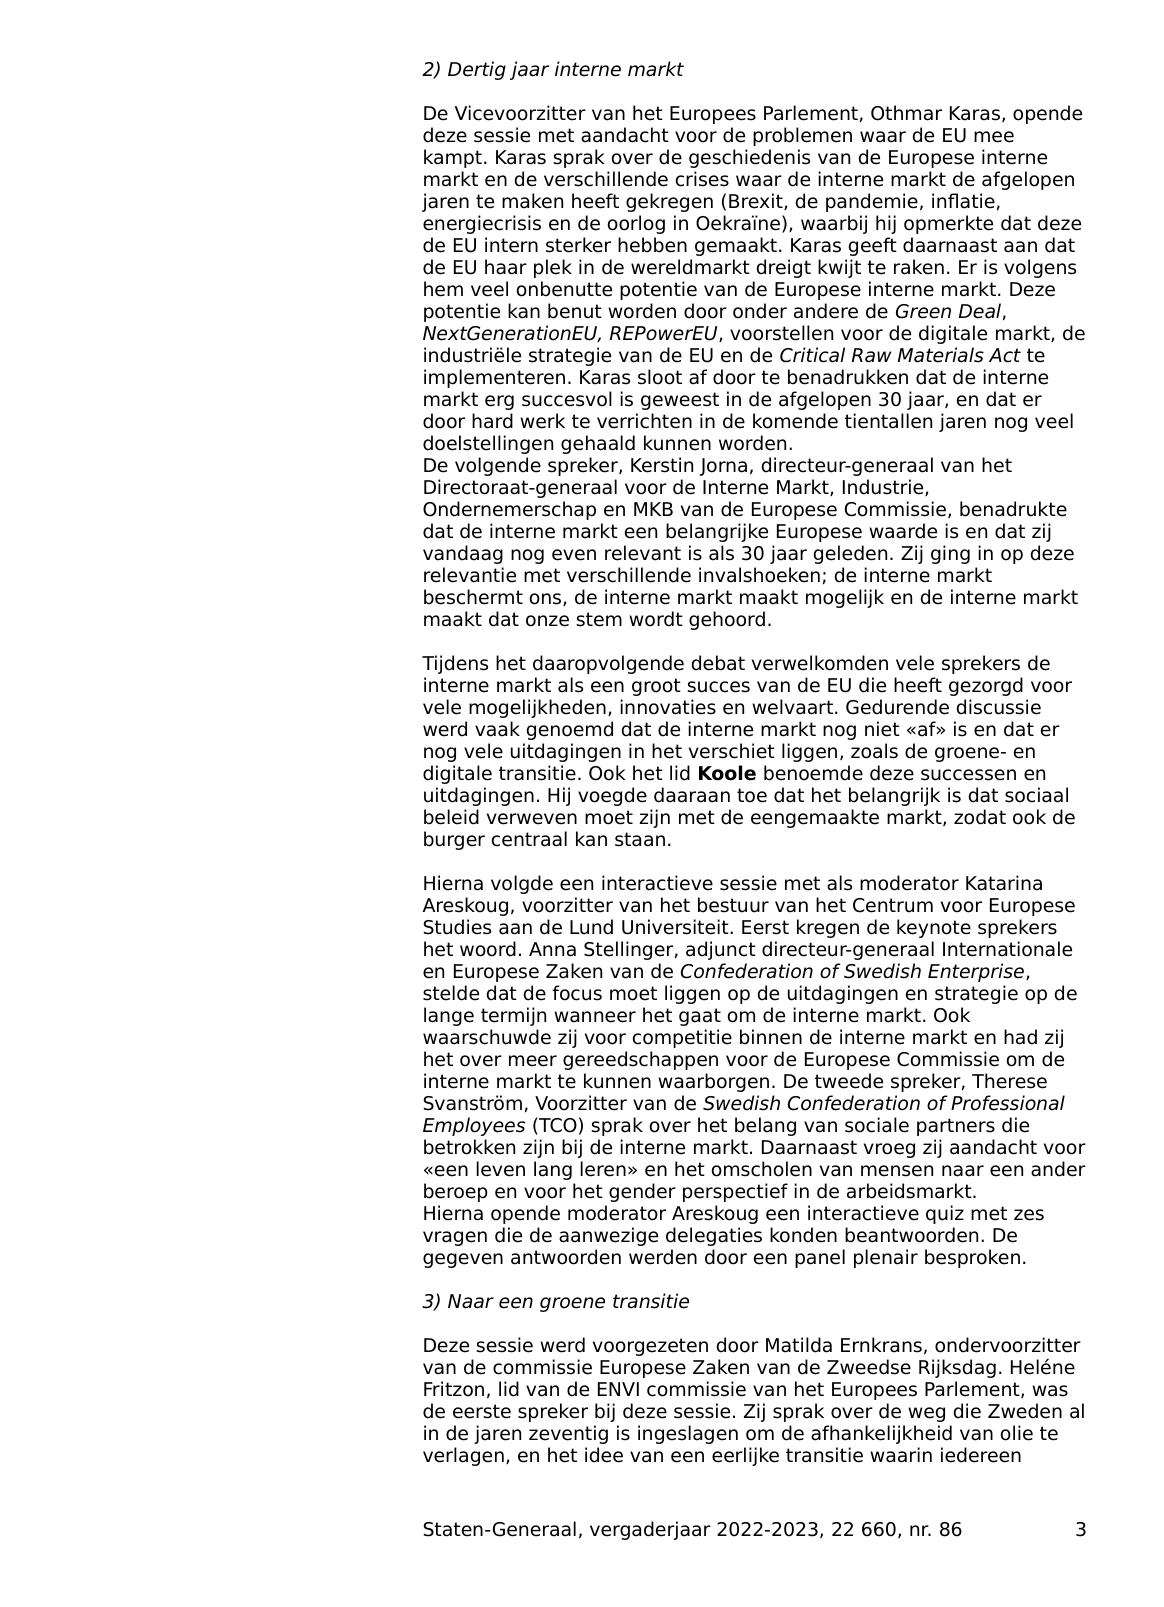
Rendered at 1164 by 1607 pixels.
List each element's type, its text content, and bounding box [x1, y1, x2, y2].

subtitle 3) Naar een groene transitie [422, 1291, 1087, 1313]
subtitle 2) Dertig jaar interne markt [422, 59, 1087, 81]
text Tijdens het daaropvolgende debat verwelkomden vele sprekers de interne markt als een groot succes van de EU die heeft gezorgd voor vele mogelijkheden, innovaties en welvaart. Gedurende discussie werd vaak genoemd dat de interne markt nog niet «af» is en dat er nog vele uitdagingen in het verschiet liggen, zoals de groene- en digitale transitie. Ook het lid Koole benoemde deze successen en uitdagingen. Hij voegde daaraan toe dat het belangrijk is dat sociaal beleid verweven moet zijn met de eengemaakte markt, zodat ook de burger centraal kan staan. [422, 653, 1087, 851]
text Deze sessie werd voorgezeten door Matilda Ernkrans, ondervoorzitter van de commissie Europese Zaken van de Zweedse Rijksdag. Heléne Fritzon, lid van de ENVI commissie van het Europees Parlement, was de eerste spreker bij deze sessie. Zij sprak over de weg die Zweden al in de jaren zeventig is ingeslagen om de afhankelijkheid van olie te verlagen, en het idee van een eerlijke transitie waarin iedereen [422, 1335, 1087, 1467]
text Hierna volgde een interactieve sessie met als moderator Katarina Areskoug, voorzitter van het bestuur van het Centrum voor Europese Studies aan de Lund Universiteit. Eerst kregen de keynote sprekers het woord. Anna Stellinger, adjunct directeur-generaal Internationale en Europese Zaken van de Confederation of Swedish Enterprise, stelde dat de focus moet liggen op de uitdagingen en strategie op de lange termijn wanneer het gaat om de interne markt. Ook waarschuwde zij voor competitie binnen de interne markt en had zij het over meer gereedschappen voor de Europese Commissie om de interne markt te kunnen waarborgen. De tweede spreker, Therese Svanström, Voorzitter van de Swedish Confederation of Professional Employees (TCO) sprak over het belang van sociale partners die betrokken zijn bij de interne markt. Daarnaast vroeg zij aandacht voor «een leven lang leren» en het omscholen van mensen naar een ander beroep en voor het gender perspectief in de arbeidsmarkt. [422, 873, 1087, 1203]
text Hierna opende moderator Areskoug een interactieve quiz met zes vragen die de aanwezige delegaties konden beantwoorden. De gegeven antwoorden werden door een panel plenair besproken. [422, 1203, 1087, 1268]
text De Vicevoorzitter van het Europees Parlement, Othmar Karas, opende deze sessie met aandacht voor de problemen waar de EU mee kampt. Karas sprak over de geschiedenis van de Europese interne markt en de verschillende crises waar de interne markt de afgelopen jaren te maken heeft gekregen (Brexit, de pandemie, inflatie, energiecrisis en de oorlog in Oekraïne), waarbij hij opmerkte dat deze de EU intern sterker hebben gemaakt. Karas geeft daarnaast aan dat de EU haar plek in de wereldmarkt dreigt kwijt te raken. Er is volgens hem veel onbenutte potentie van de Europese interne markt. Deze potentie kan benut worden door onder andere de Green Deal, NextGenerationEU, REPowerEU, voorstellen voor de digitale markt, de industriële strategie van de EU en de Critical Raw Materials Act te implementeren. Karas sloot af door te benadrukken dat de interne markt erg succesvol is geweest in de afgelopen 30 jaar, en dat er door hard werk te verrichten in de komende tientallen jaren nog veel doelstellingen gehaald kunnen worden. [422, 103, 1087, 455]
text De volgende spreker, Kerstin Jorna, directeur-generaal van het Directoraat-generaal voor de Interne Markt, Industrie, Ondernemerschap en MKB van de Europese Commissie, benadrukte dat de interne markt een belangrijke Europese waarde is en dat zij vandaag nog even relevant is als 30 jaar geleden. Zij ging in op deze relevantie met verschillende invalshoeken; de interne markt beschermt ons, de interne markt maakt mogelijk en de interne markt maakt dat onze stem wordt gehoord. [422, 455, 1087, 631]
